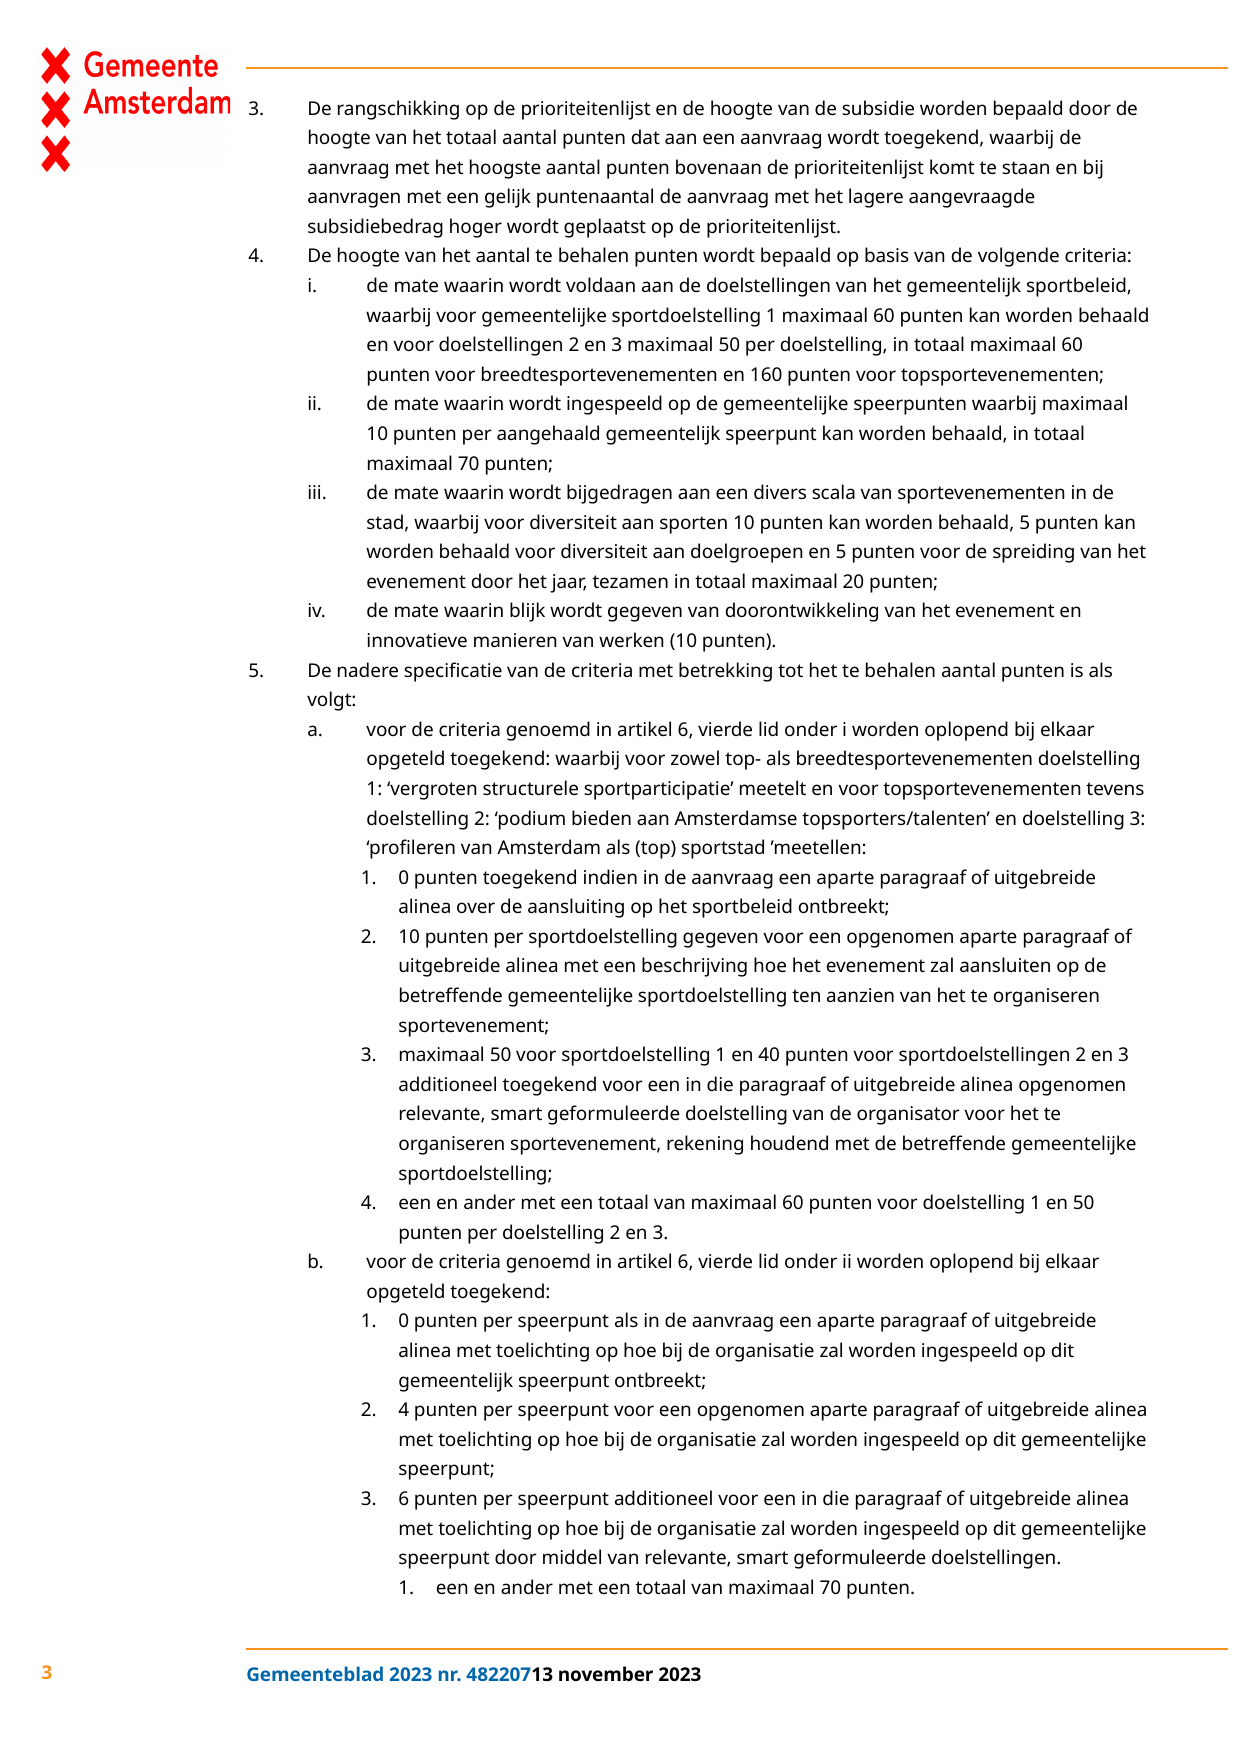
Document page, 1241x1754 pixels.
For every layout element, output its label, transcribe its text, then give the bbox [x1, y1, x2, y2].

picture [41, 47, 231, 172]
list De nadere specificatie van de criteria met betrekking tot het te behalen aantal punten is als volgt: [248, 657, 1152, 712]
list 6 punten per speerpunt additioneel voor een in die paragraaf of uitgebreide alinea met toelichting op hoe bij de organisatie zal worden ingespeeld op dit gemeentelijke speerpunt door middel van relevante, smart geformuleerde doelstellingen. [361, 1485, 1152, 1570]
list de mate waarin wordt bijgedragen aan een divers scala van sportevenementen in de stad, waarbij voor diversiteit aan sporten 10 punten kan worden behaald, 5 punten kan worden behaald voor diversiteit aan doelgroepen en 5 punten voor de spreiding van het evenement door het jaar, tezamen in totaal maximaal 20 punten; [307, 479, 1152, 594]
list De hoogte van het aantal te behalen punten wordt bepaald op basis van de volgende criteria: [248, 243, 1152, 268]
list 0 punten per speerpunt als in de aanvraag een aparte paragraaf of uitgebreide alinea met toelichting op hoe bij de organisatie zal worden ingespeeld op dit gemeentelijk speerpunt ontbreekt; [361, 1308, 1152, 1393]
list de mate waarin wordt ingespeeld op de gemeentelijke speerpunten waarbij maximaal 10 punten per aangehaald gemeentelijk speerpunt kan worden behaald, in totaal maximaal 70 punten; [307, 391, 1152, 476]
list 4 punten per speerpunt voor een opgenomen aparte paragraaf of uitgebreide alinea met toelichting op hoe bij de organisatie zal worden ingespeeld op dit gemeentelijke speerpunt; [361, 1396, 1152, 1481]
list 10 punten per sportdoelstelling gegeven voor een opgenomen aparte paragraaf of uitgebreide alinea met een beschrijving hoe het evenement zal aansluiten op de betreffende gemeentelijke sportdoelstelling ten aanzien van het te organiseren sportevenement; [361, 923, 1152, 1038]
list de mate waarin blijk wordt gegeven van doorontwikkeling van het evenement en innovatieve manieren van werken (10 punten). [307, 598, 1152, 653]
list voor de criteria genoemd in artikel 6, vierde lid onder i worden oplopend bij elkaar opgeteld toegekend: waarbij voor zowel top- als breedtesportevenementen doelstelling 1: ‘vergroten structurele sportparticipatie’ meetelt en voor topsportevenementen tevens doelstelling 2: ‘podium bieden aan Amsterdamse topsporters/talenten’ en doelstelling 3: ‘profileren van Amsterdam als (top) sportstad ’meetellen: [307, 716, 1152, 860]
list de mate waarin wordt voldaan aan de doelstellingen van het gemeentelijk sportbeleid, waarbij voor gemeentelijke sportdoelstelling 1 maximaal 60 punten kan worden behaald en voor doelstellingen 2 en 3 maximaal 50 per doelstelling, in totaal maximaal 60 punten voor breedtesportevenementen en 160 punten voor topsportevenementen; [307, 272, 1152, 387]
list een en ander met een totaal van maximaal 70 punten. [398, 1574, 1152, 1600]
list De rangschikking op de prioriteitenlijst en de hoogte van de subsidie worden bepaald door de hoogte van het totaal aantal punten dat aan een aanvraag wordt toegekend, waarbij de aanvraag met het hoogste aantal punten bovenaan de prioriteitenlijst komt te staan en bij aanvragen met een gelijk puntenaantal de aanvraag met het lagere aangevraagde subsidiebedrag hoger wordt geplaatst op de prioriteitenlijst. [248, 95, 1152, 239]
list maximaal 50 voor sportdoelstelling 1 en 40 punten voor sportdoelstellingen 2 en 3 additioneel toegekend voor een in die paragraaf of uitgebreide alinea opgenomen relevante, smart geformuleerde doelstelling van de organisator voor het te organiseren sportevenement, rekening houdend met de betreffende gemeentelijke sportdoelstelling; [361, 1041, 1152, 1186]
list een en ander met een totaal van maximaal 60 punten voor doelstelling 1 en 50 punten per doelstelling 2 en 3. [361, 1189, 1152, 1245]
list 0 punten toegekend indien in de aanvraag een aparte paragraaf of uitgebreide alinea over de aansluiting op het sportbeleid ontbreekt; [361, 864, 1152, 919]
list voor de criteria genoemd in artikel 6, vierde lid onder ii worden oplopend bij elkaar opgeteld toegekend: [307, 1248, 1152, 1304]
